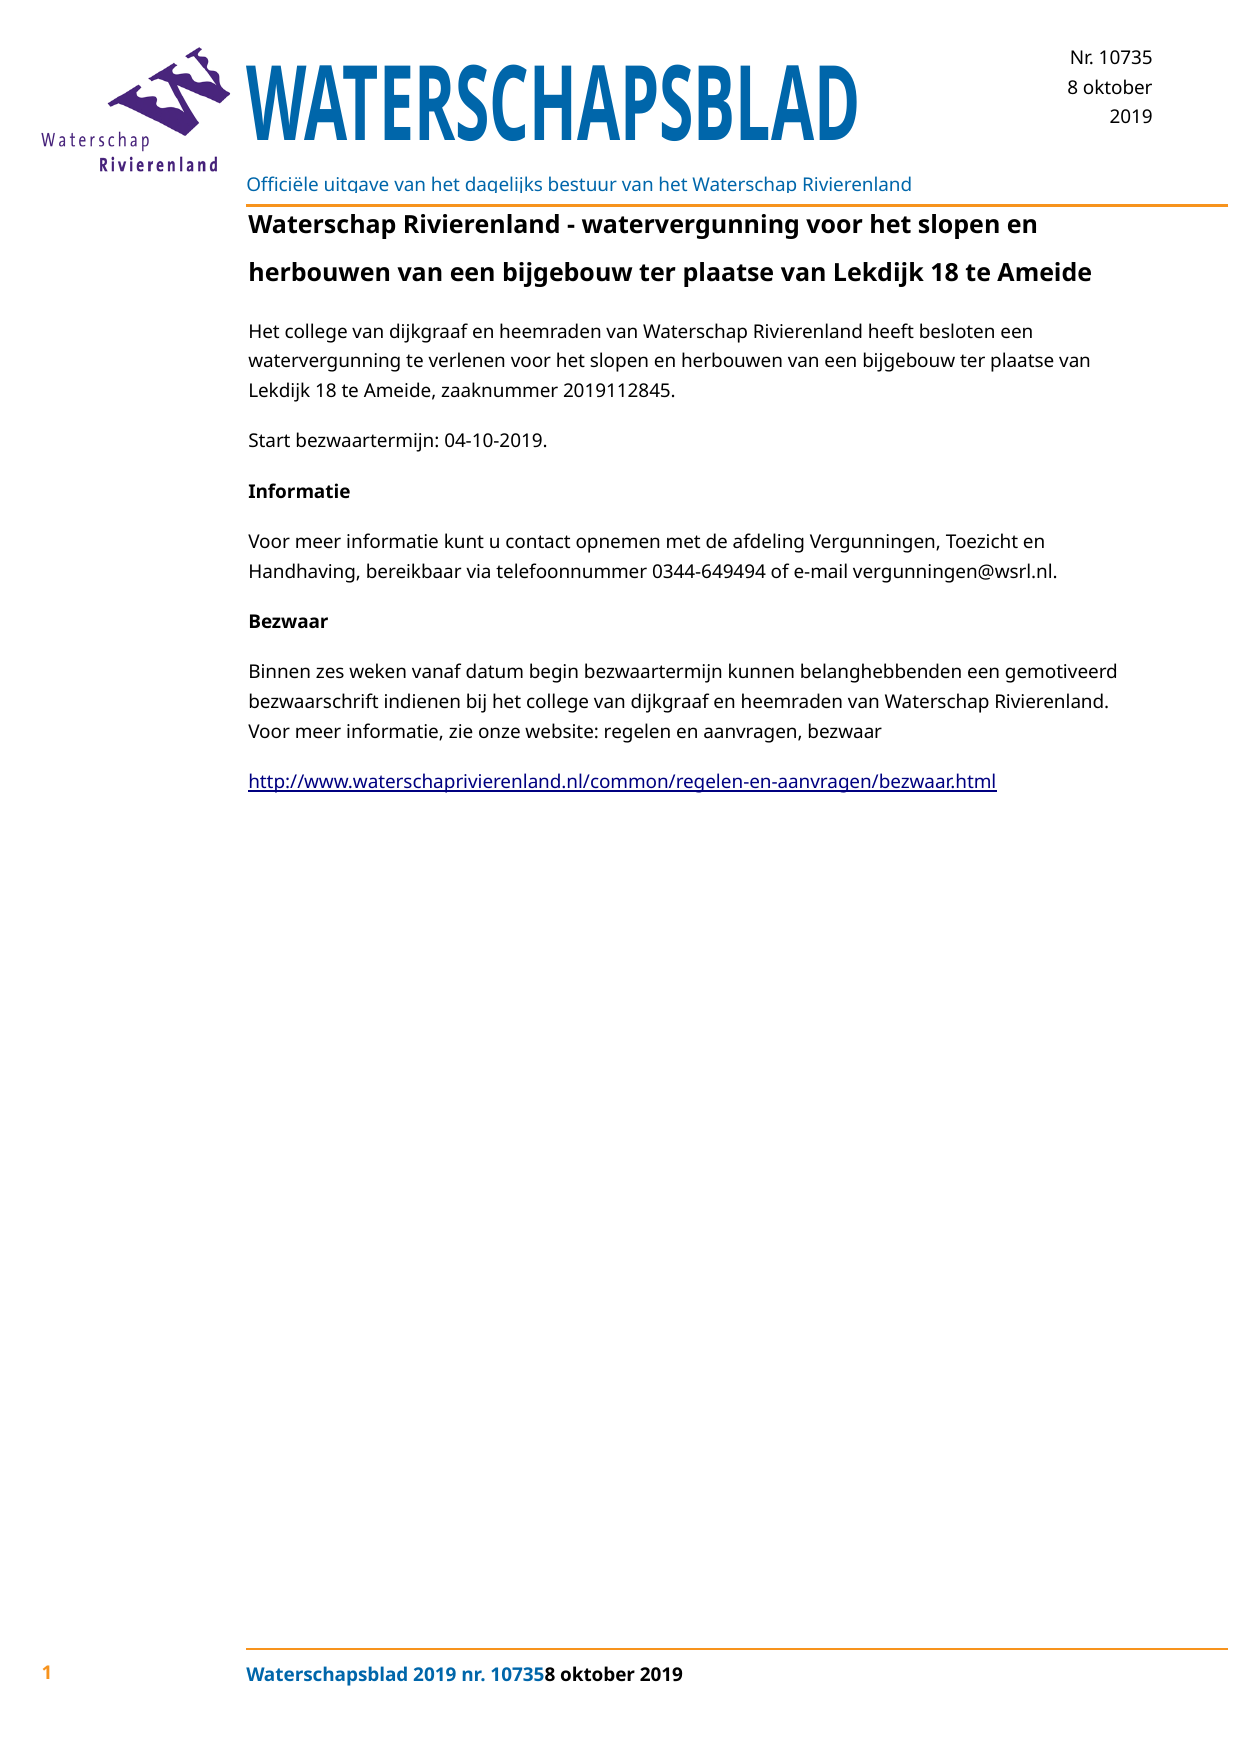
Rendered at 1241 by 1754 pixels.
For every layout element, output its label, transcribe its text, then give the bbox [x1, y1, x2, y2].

text Voor meer informatie kunt u contact opnemen met de afdeling Vergunningen, Toezicht en Handhaving, bereikbaar via telefoonnummer 0344-649494 of e-mail vergunningen@wsrl.nl. [248, 528, 1152, 584]
text Start bezwaartermijn: 04-10-2019. [248, 427, 1152, 453]
text Informatie [248, 478, 1152, 504]
text Het college van dijkgraaf en heemraden van Waterschap Rivierenland heeft besloten een watervergunning te verlenen voor het slopen en herbouwen van een bijgebouw ter plaatse van Lekdijk 18 te Ameide, zaaknummer 2019112845. [248, 318, 1152, 403]
picture [41, 47, 231, 172]
text Waterschap Rivierenland - watervergunning voor het slopen en herbouwen van een bijgebouw ter plaatse van Lekdijk 18 te Ameide [248, 207, 1152, 288]
text http://www.waterschaprivierenland.nl/common/regelen-en-aanvragen/bezwaar.html [248, 768, 1152, 794]
text Bezwaar [248, 608, 1152, 634]
text Binnen zes weken vanaf datum begin bezwaartermijn kunnen belanghebbenden een gemotiveerd bezwaarschrift indienen bij het college van dijkgraaf en heemraden van Waterschap Rivierenland. Voor meer informatie, zie onze website: regelen en aanvragen, bezwaar [248, 659, 1152, 744]
